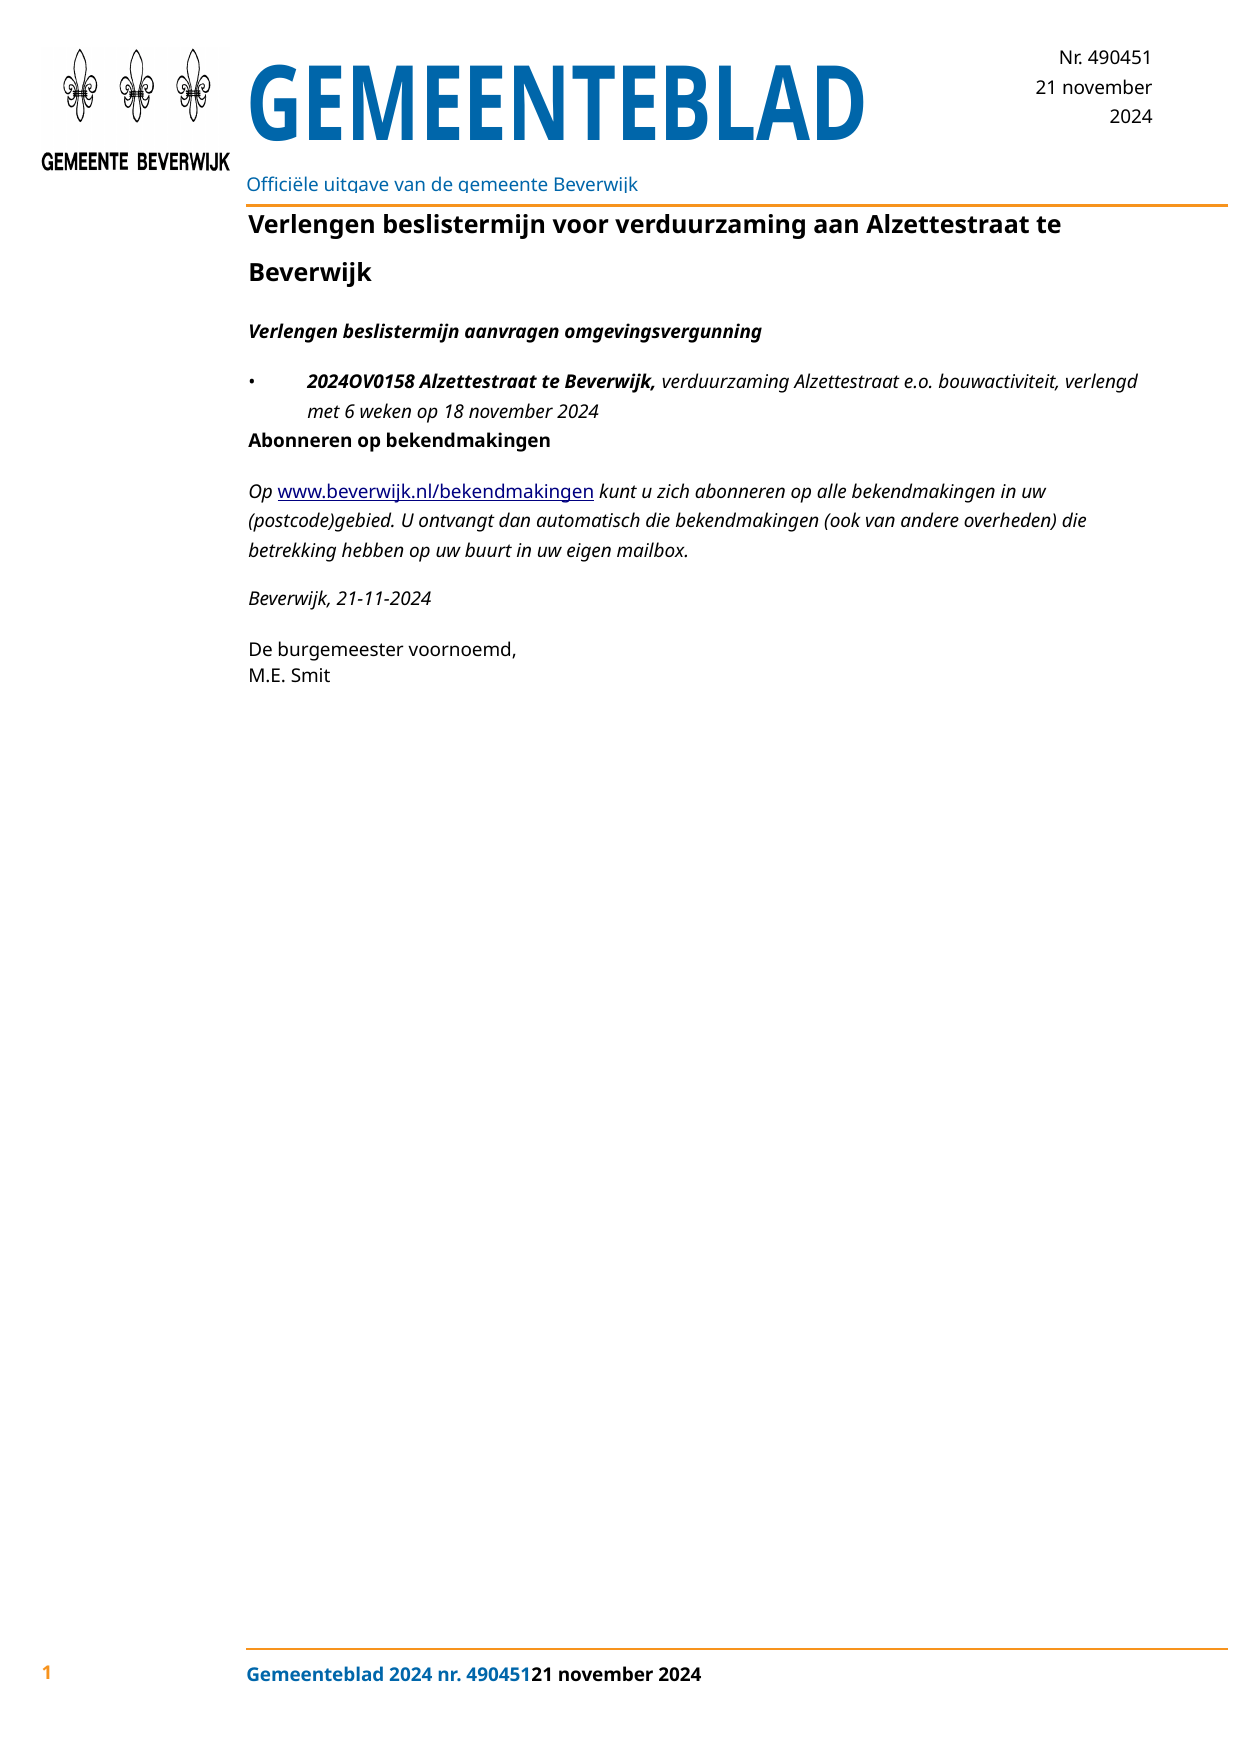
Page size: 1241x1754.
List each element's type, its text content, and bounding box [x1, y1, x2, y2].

picture [41, 47, 231, 172]
text Op www.beverwijk.nl/bekendmakingen kunt u zich abonneren op alle bekendmakingen in uw (postcode)gebied. U ontvangt dan automatisch die bekendmakingen (ook van andere overheden) die betrekking hebben op uw buurt in uw eigen mailbox. [248, 478, 1152, 563]
text Verlengen beslistermijn voor verduurzaming aan Alzettestraat te Beverwijk [248, 207, 1152, 288]
text M.E. Smit [248, 662, 1152, 688]
text Beverwijk, 21-11-2024 [248, 585, 1152, 611]
list 2024OV0158 Alzettestraat te Beverwijk, verduurzaming Alzettestraat e.o. bouwactiviteit, verlengd met 6 weken op 18 november 2024 [248, 368, 1152, 424]
text De burgemeester voornoemd, [248, 636, 1152, 662]
text Verlengen beslistermijn aanvragen omgevingsvergunning [248, 318, 1152, 344]
text Abonneren op bekendmakingen [248, 427, 1152, 453]
